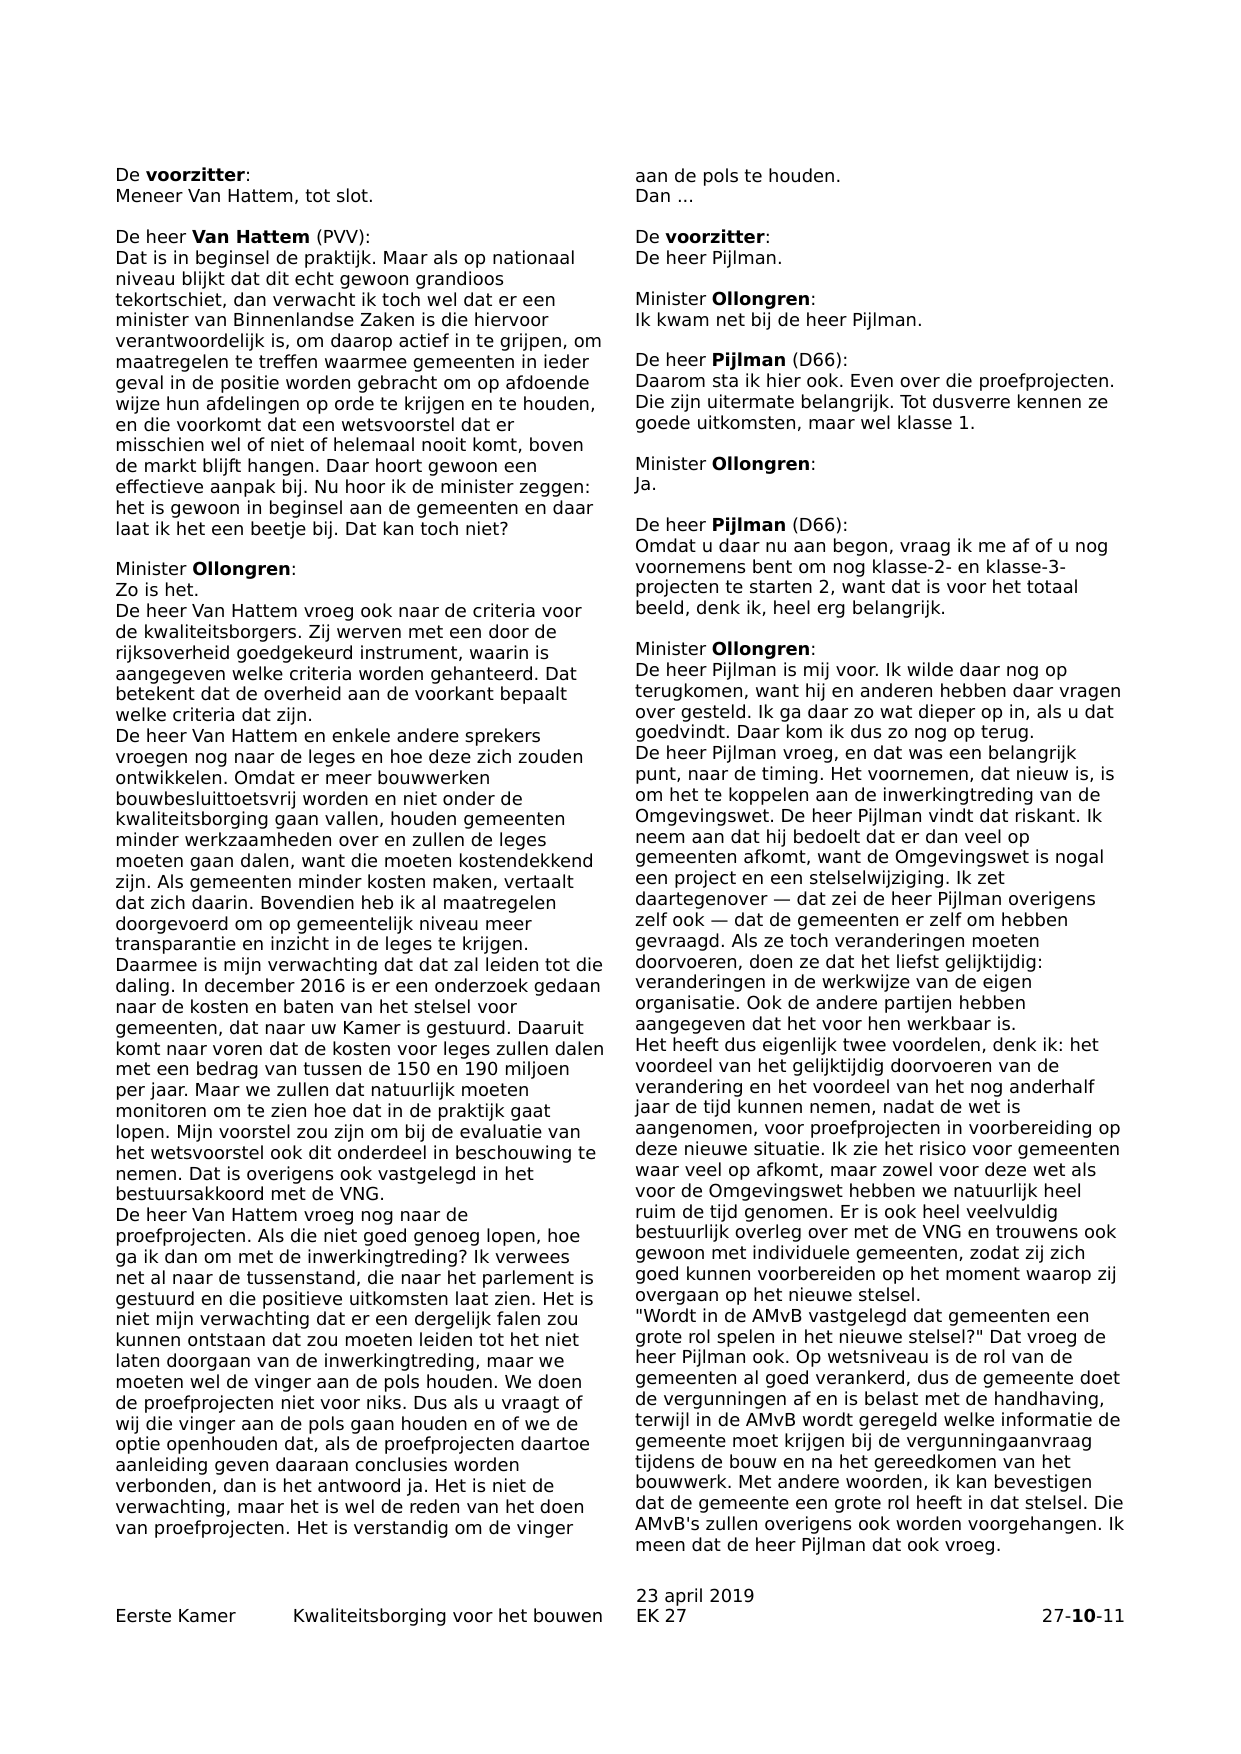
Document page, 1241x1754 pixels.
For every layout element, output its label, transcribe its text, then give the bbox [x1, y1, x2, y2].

text Zo is het. [115, 580, 605, 601]
text De heer Van Hattem (PVV): [115, 227, 605, 248]
text Ik kwam net bij de heer Pijlman. [635, 309, 1125, 330]
text De heer Pijlman. [635, 248, 1125, 268]
text Dan ... [635, 186, 1125, 207]
text Het heeft dus eigenlijk twee voordelen, denk ik: het voordeel van het gelijktijdig doorvoeren van de verandering en het voordeel van het nog anderhalf jaar de tijd kunnen nemen, nadat de wet is aangenomen, voor proefprojecten in voorbereiding op deze nieuwe situatie. Ik zie het risico voor gemeenten waar veel op afkomt, maar zowel voor deze wet als voor de Omgevingswet hebben we natuurlijk heel ruim de tijd genomen. Er is ook heel veelvuldig bestuurlijk overleg over met de VNG en trouwens ook gewoon met individuele gemeenten, zodat zij zich goed kunnen voorbereiden op het moment waarop zij overgaan op het nieuwe stelsel. [635, 1035, 1125, 1306]
text De heer Pijlman (D66): [635, 515, 1125, 536]
text De heer Pijlman vroeg, en dat was een belangrijk punt, naar de timing. Het voornemen, dat nieuw is, is om het te koppelen aan de inwerkingtreding van de Omgevingswet. De heer Pijlman vindt dat riskant. Ik neem aan dat hij bedoelt dat er dan veel op gemeenten afkomt, want de Omgevingswet is nogal een project en een stelselwijziging. Ik zet daartegenover — dat zei de heer Pijlman overigens zelf ook — dat de gemeenten er zelf om hebben gevraagd. Als ze toch veranderingen moeten doorvoeren, doen ze dat het liefst gelijktijdig: veranderingen in de werkwijze van de eigen organisatie. Ook de andere partijen hebben aangegeven dat het voor hen werkbaar is. [635, 743, 1125, 1035]
text Minister Ollongren: [115, 559, 605, 580]
text De heer Pijlman is mij voor. Ik wilde daar nog op terugkomen, want hij en anderen hebben daar vragen over gesteld. Ik ga daar zo wat dieper op in, als u dat goedvindt. Daar kom ik dus zo nog op terug. [635, 660, 1125, 743]
text De heer Van Hattem vroeg ook naar de criteria voor de kwaliteitsborgers. Zij werven met een door de rijksoverheid goedgekeurd instrument, waarin is aangegeven welke criteria worden gehanteerd. Dat betekent dat de overheid aan de voorkant bepaalt welke criteria dat zijn. [115, 601, 605, 726]
text De voorzitter: [635, 227, 1125, 248]
text De heer Pijlman (D66): [635, 350, 1125, 371]
text Minister Ollongren: [635, 639, 1125, 660]
text Meneer Van Hattem, tot slot. [115, 186, 605, 207]
text Dat is in beginsel de praktijk. Maar als op nationaal niveau blijkt dat dit echt gewoon grandioos tekortschiet, dan verwacht ik toch wel dat er een minister van Binnenlandse Zaken is die hiervoor verantwoordelijk is, om daarop actief in te grijpen, om maatregelen te treffen waarmee gemeenten in ieder geval in de positie worden gebracht om op afdoende wijze hun afdelingen op orde te krijgen en te houden, en die voorkomt dat een wetsvoorstel dat er misschien wel of niet of helemaal nooit komt, boven de markt blijft hangen. Daar hoort gewoon een effectieve aanpak bij. Nu hoor ik de minister zeggen: het is gewoon in beginsel aan de gemeenten en daar laat ik het een beetje bij. Dat kan toch niet? [115, 248, 605, 539]
text "Wordt in de AMvB vastgelegd dat gemeenten een grote rol spelen in het nieuwe stelsel?" Dat vroeg de heer Pijlman ook. Op wetsniveau is de rol van de gemeenten al goed verankerd, dus de gemeente doet de vergunningen af en is belast met de handhaving, terwijl in de AMvB wordt geregeld welke informatie de gemeente moet krijgen bij de vergunningaanvraag tijdens de bouw en na het gereedkomen van het bouwwerk. Met andere woorden, ik kan bevestigen dat de gemeente een grote rol heeft in dat stelsel. Die AMvB's zullen overigens ook worden voorgehangen. Ik meen dat de heer Pijlman dat ook vroeg. [635, 1306, 1125, 1556]
text Minister Ollongren: [635, 453, 1125, 474]
text De heer Van Hattem vroeg nog naar de proefprojecten. Als die niet goed genoeg lopen, hoe ga ik dan om met de inwerkingtreding? Ik verwees net al naar de tussenstand, die naar het parlement is gestuurd en die positieve uitkomsten laat zien. Het is niet mijn verwachting dat er een dergelijk falen zou kunnen ontstaan dat zou moeten leiden tot het niet laten doorgaan van de inwerkingtreding, maar we moeten wel de vinger aan de pols houden. We doen de proefprojecten niet voor niks. Dus als u vraagt of wij die vinger aan de pols gaan houden en of we de optie openhouden dat, als de proefprojecten daartoe aanleiding geven daaraan conclusies worden verbonden, dan is het antwoord ja. Het is niet de verwachting, maar het is wel de reden van het doen van proefprojecten. Het is verstandig om de vinger [115, 1205, 605, 1538]
text aan de pols te houden. [635, 165, 1125, 186]
text De heer Van Hattem en enkele andere sprekers vroegen nog naar de leges en hoe deze zich zouden ontwikkelen. Omdat er meer bouwwerken bouwbesluittoetsvrij worden en niet onder de kwaliteitsborging gaan vallen, houden gemeenten minder werkzaamheden over en zullen de leges moeten gaan dalen, want die moeten kostendekkend zijn. Als gemeenten minder kosten maken, vertaalt dat zich daarin. Bovendien heb ik al maatregelen doorgevoerd om op gemeentelijk niveau meer transparantie en inzicht in de leges te krijgen. Daarmee is mijn verwachting dat dat zal leiden tot die daling. In december 2016 is er een onderzoek gedaan naar de kosten en baten van het stelsel voor gemeenten, dat naar uw Kamer is gestuurd. Daaruit komt naar voren dat de kosten voor leges zullen dalen met een bedrag van tussen de 150 en 190 miljoen per jaar. Maar we zullen dat natuurlijk moeten monitoren om te zien hoe dat in de praktijk gaat lopen. Mijn voorstel zou zijn om bij de evaluatie van het wetsvoorstel ook dit onderdeel in beschouwing te nemen. Dat is overigens ook vastgelegd in het bestuursakkoord met de VNG. [115, 726, 605, 1205]
text Minister Ollongren: [635, 288, 1125, 309]
text Omdat u daar nu aan begon, vraag ik me af of u nog voornemens bent om nog klasse-2- en klasse-3-projecten te starten 2, want dat is voor het totaal beeld, denk ik, heel erg belangrijk. [635, 536, 1125, 619]
text Ja. [635, 474, 1125, 495]
text De voorzitter: [115, 165, 605, 186]
text Daarom sta ik hier ook. Even over die proefprojecten. Die zijn uitermate belangrijk. Tot dusverre kennen ze goede uitkomsten, maar wel klasse 1. [635, 371, 1125, 433]
